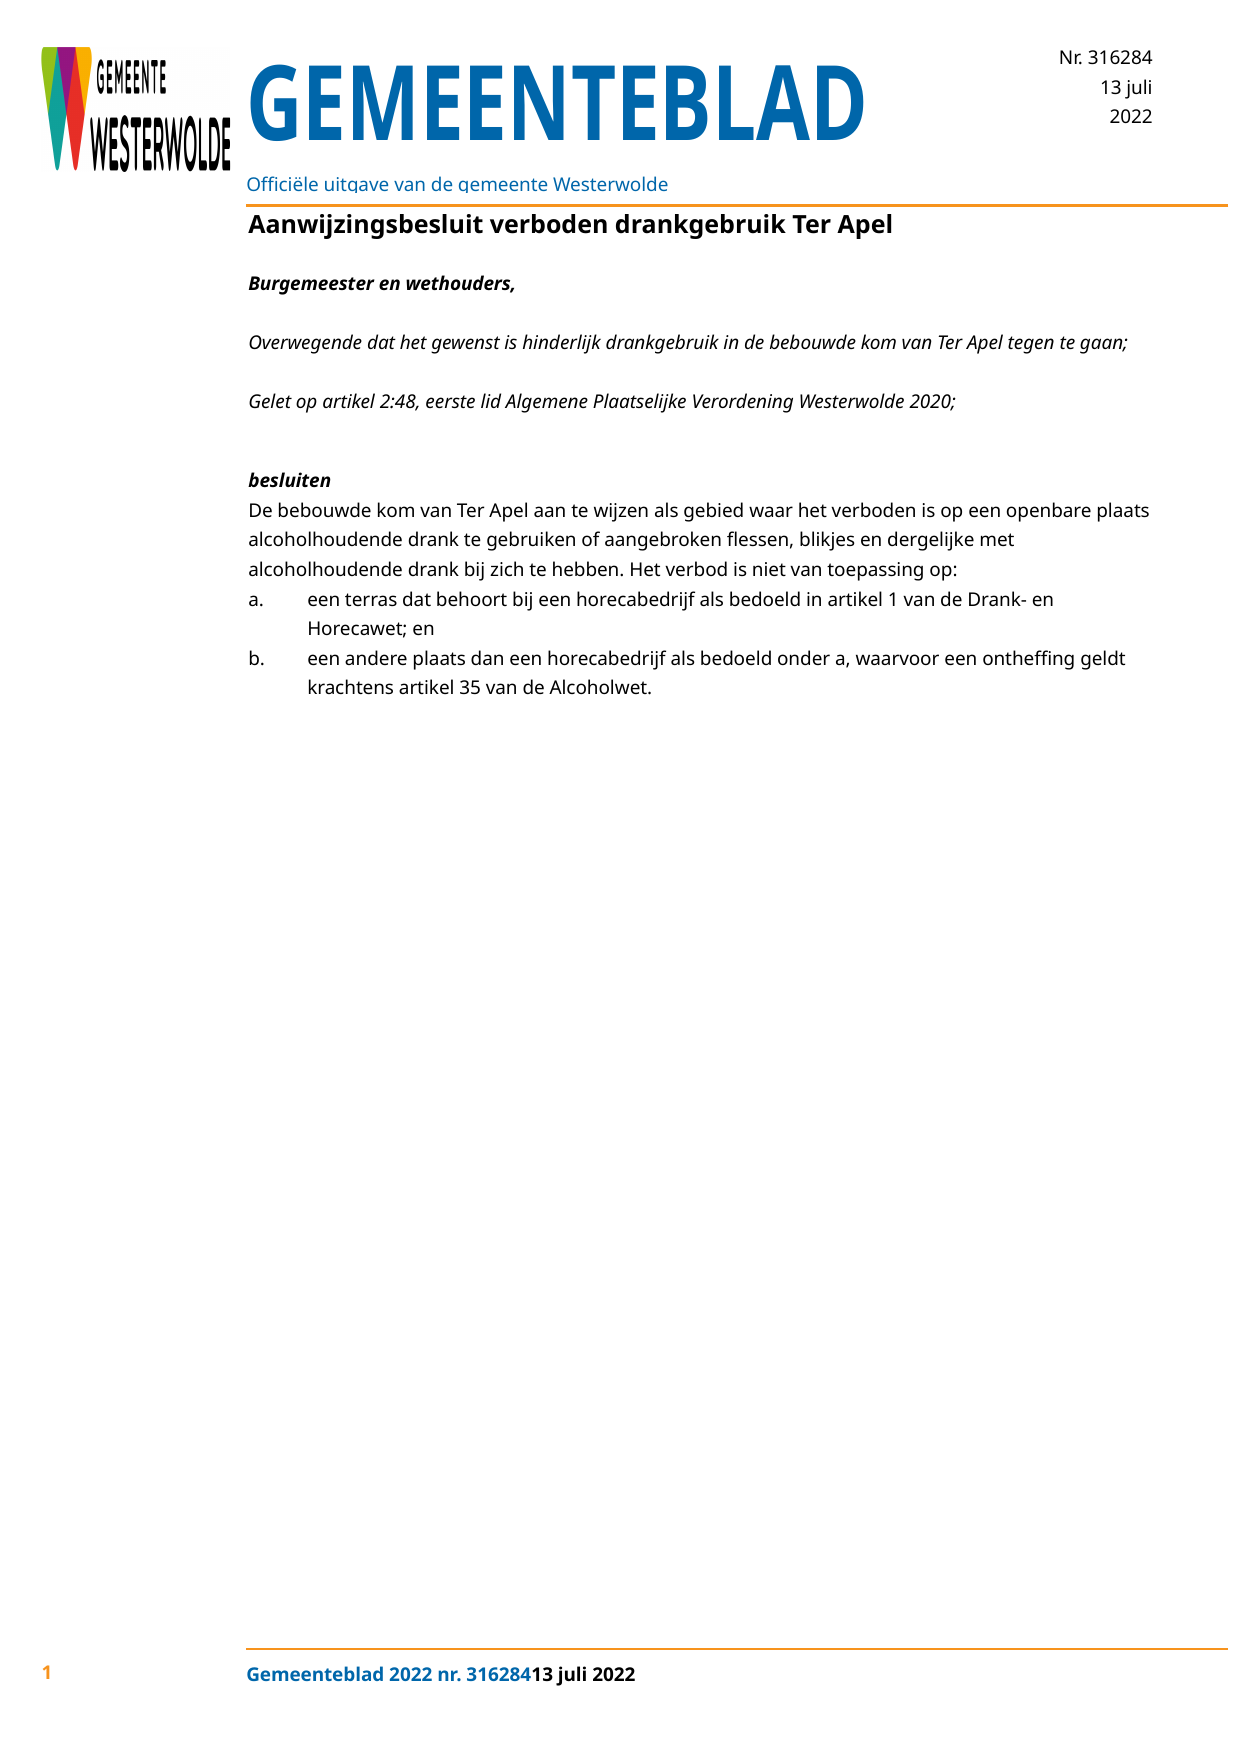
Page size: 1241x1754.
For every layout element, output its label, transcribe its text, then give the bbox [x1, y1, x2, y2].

text De bebouwde kom van Ter Apel aan te wijzen als gebied waar het verboden is op een openbare plaats alcoholhoudende drank te gebruiken of aangebroken flessen, blikjes en dergelijke met alcoholhoudende drank bij zich te hebben. Het verbod is niet van toepassing op: [248, 497, 1152, 582]
picture [41, 47, 231, 172]
text Burgemeester en wethouders, [248, 270, 1152, 296]
list een terras dat behoort bij een horecabedrijf als bedoeld in artikel 1 van de Drank- en Horecawet; en [248, 586, 1152, 641]
text Overwegende dat het gewenst is hinderlijk drankgebruik in de bebouwde kom van Ter Apel tegen te gaan; [248, 329, 1152, 355]
list een andere plaats dan een horecabedrijf als bedoeld onder a, waarvoor een ontheffing geldt krachtens artikel 35 van de Alcoholwet. [248, 645, 1152, 700]
text Aanwijzingsbesluit verboden drankgebruik Ter Apel [248, 207, 1152, 241]
text Gelet op artikel 2:48, eerste lid Algemene Plaatselijke Verordening Westerwolde 2020; [248, 389, 1152, 414]
text besluiten [248, 467, 1152, 493]
